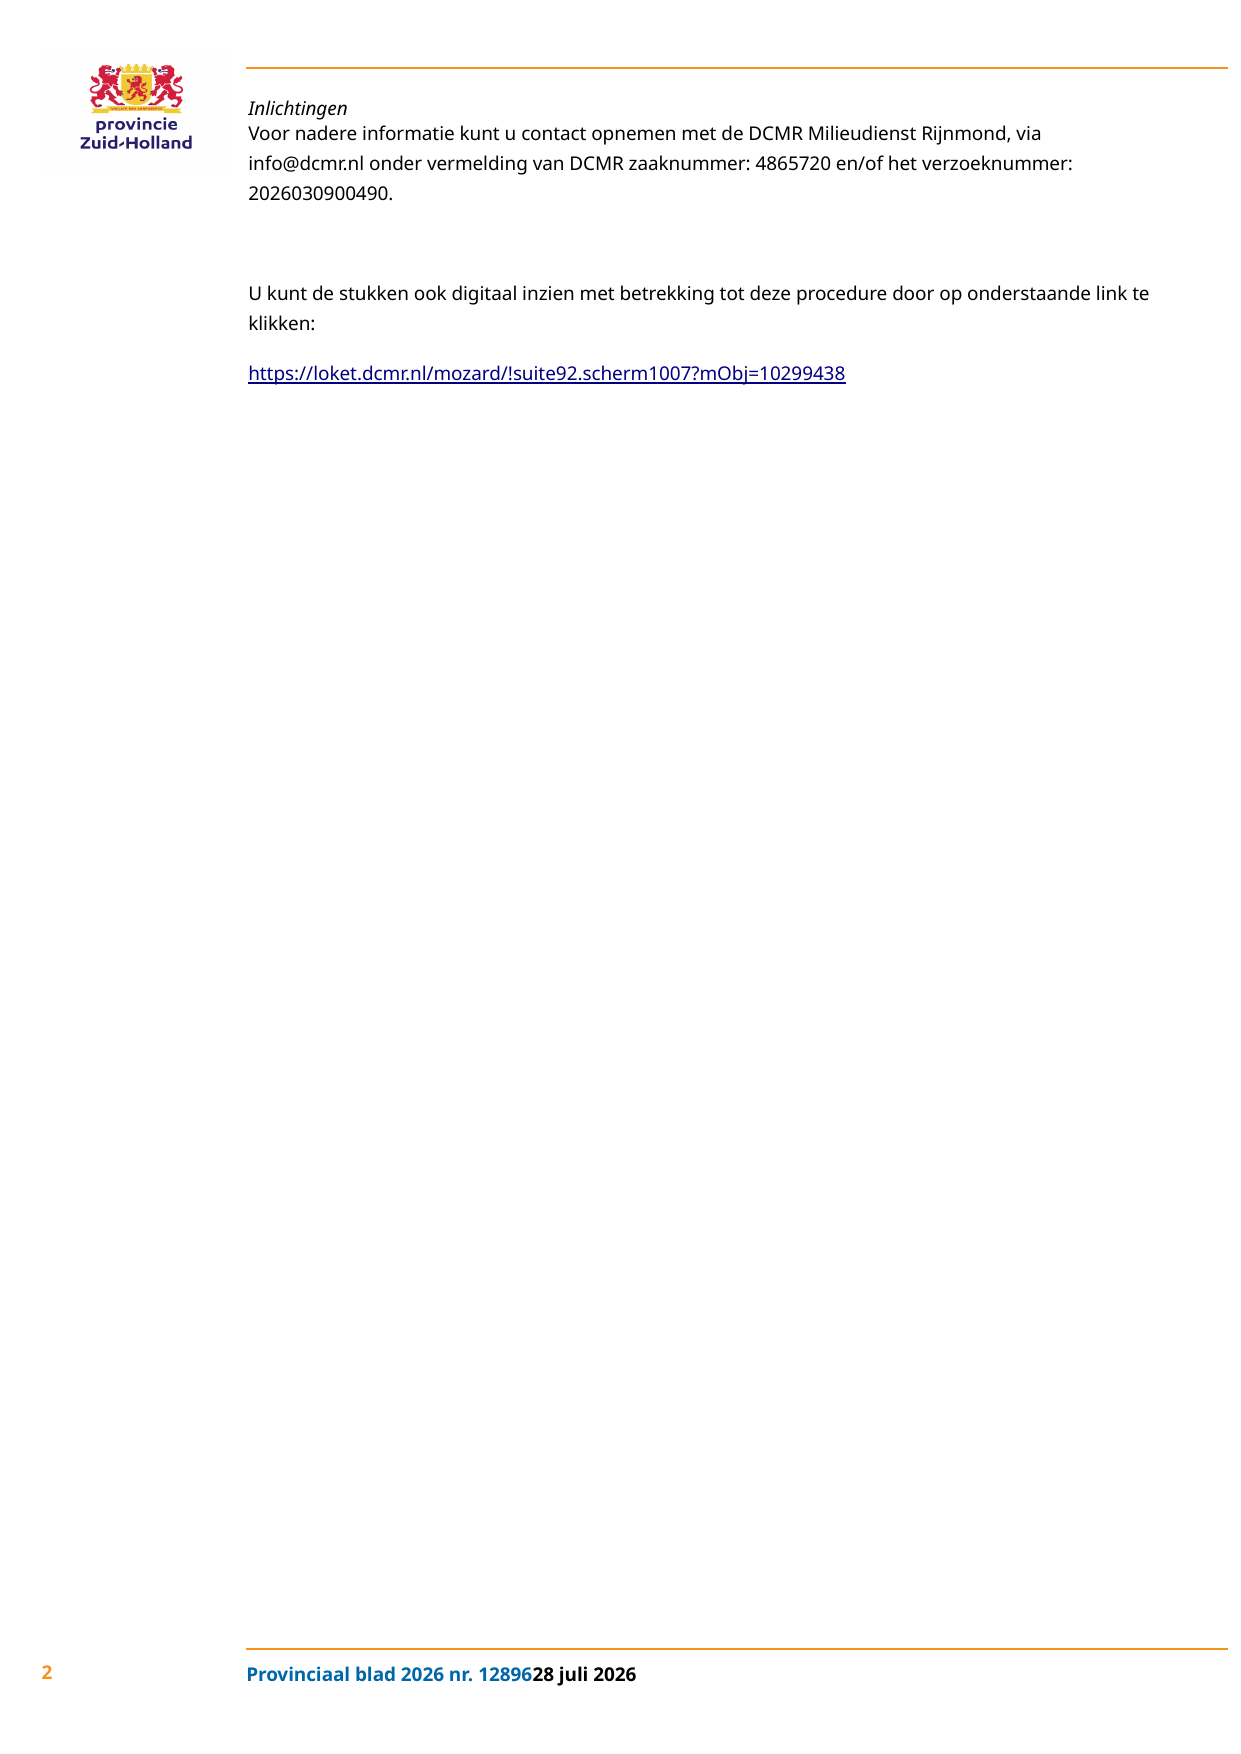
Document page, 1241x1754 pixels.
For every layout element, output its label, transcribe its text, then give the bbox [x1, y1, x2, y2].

text https://loket.dcmr.nl/mozard/!suite92.scherm1007?mObj=10299438 [248, 361, 1152, 386]
picture [41, 47, 231, 172]
text Inlichtingen [248, 95, 1152, 121]
text U kunt de stukken ook digitaal inzien met betrekking tot deze procedure door op onderstaande link te klikken: [248, 281, 1152, 336]
text Voor nadere informatie kunt u contact opnemen met de DCMR Milieudienst Rijnmond, via info@dcmr.nl onder vermelding van DCMR zaaknummer: 4865720 en/of het verzoeknummer: 2026030900490. [248, 121, 1152, 205]
